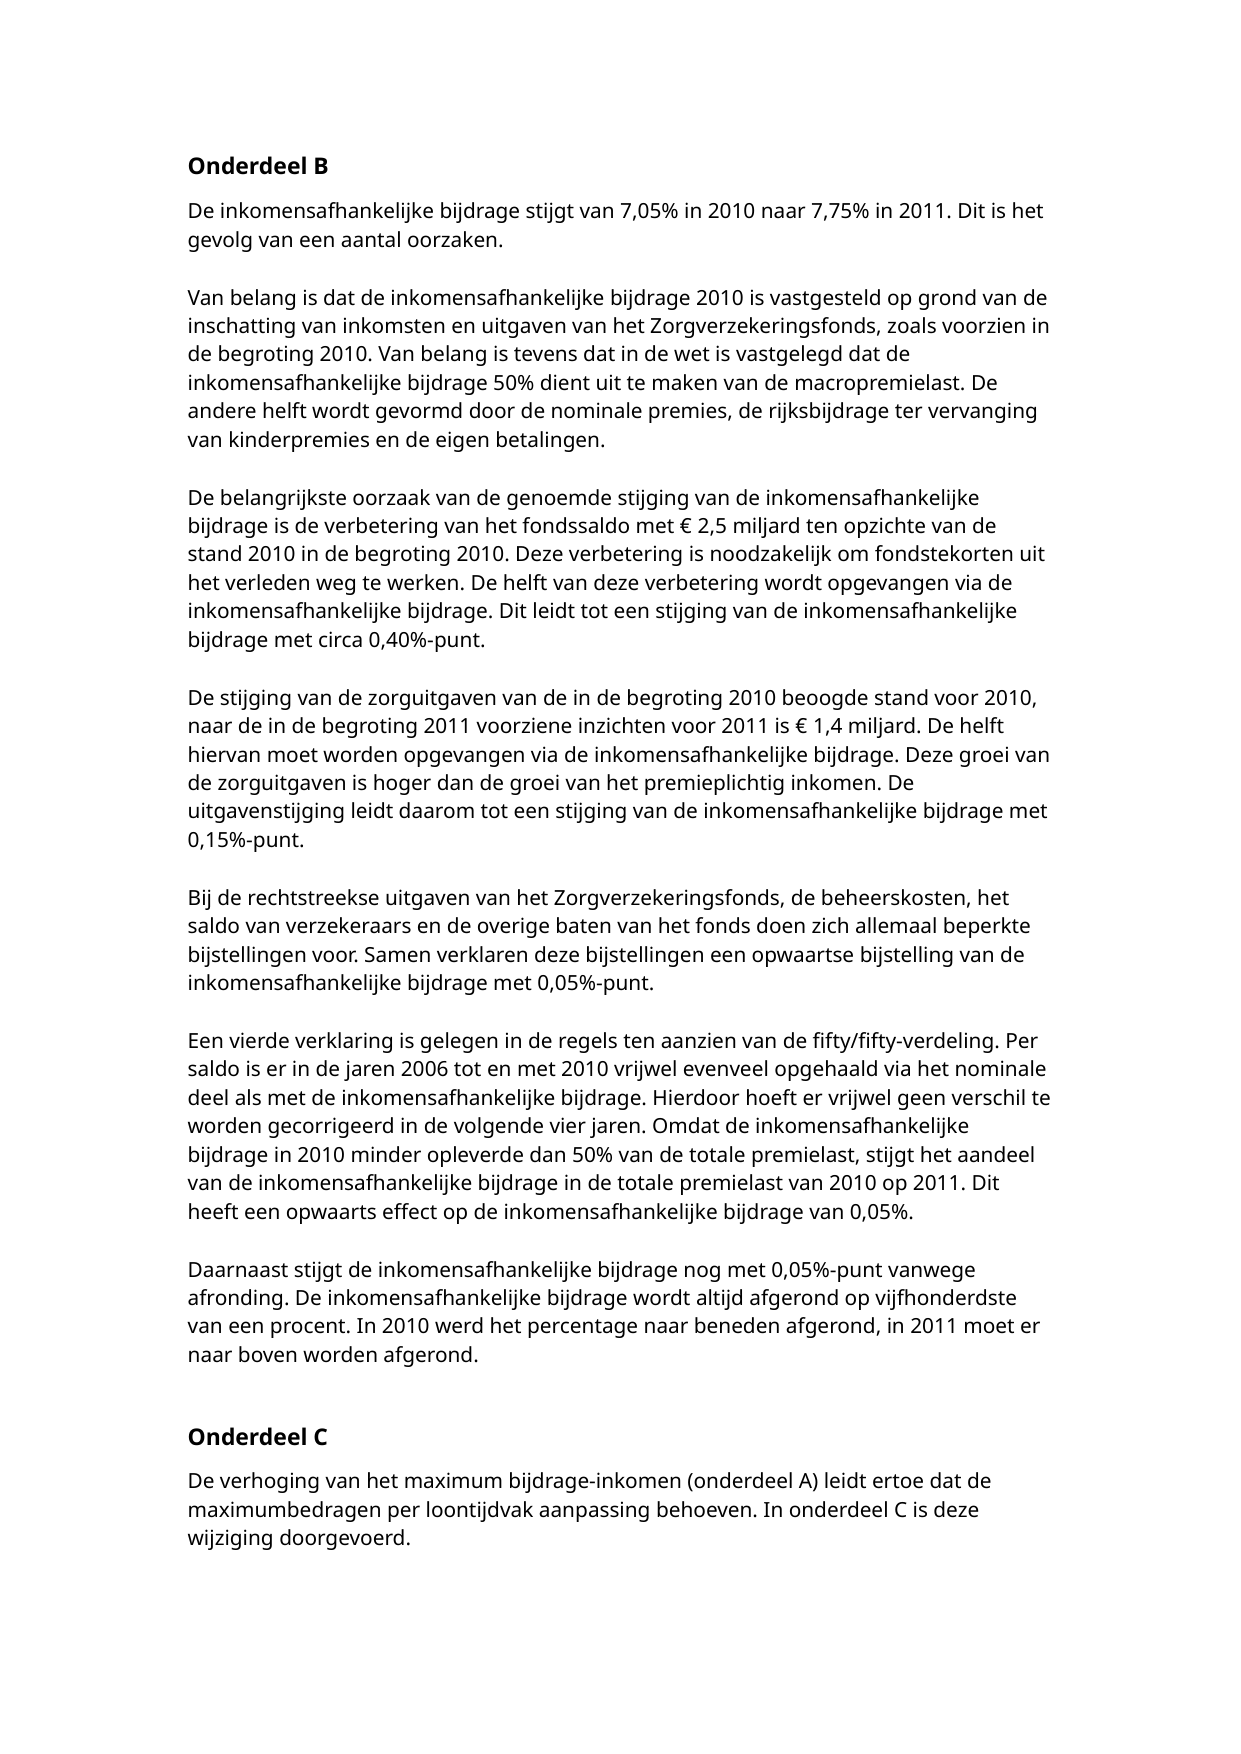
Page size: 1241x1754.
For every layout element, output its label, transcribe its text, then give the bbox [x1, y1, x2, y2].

text De verhoging van het maximum bijdrage-inkomen (onderdeel A) leidt ertoe dat de maximumbedragen per loontijdvak aanpassing behoeven. In onderdeel C is deze wijziging doorgevoerd. [187, 1467, 1053, 1552]
text Een vierde verklaring is gelegen in de regels ten aanzien van de fifty/fifty-verdeling. Per saldo is er in de jaren 2006 tot en met 2010 vrijwel evenveel opgehaald via het nominale deel als met de inkomensafhankelijke bijdrage. Hierdoor hoeft er vrijwel geen verschil te worden gecorrigeerd in de volgende vier jaren. Omdat de inkomensafhankelijke bijdrage in 2010 minder opleverde dan 50% van de totale premielast, stijgt het aandeel van de inkomensafhankelijke bijdrage in de totale premielast van 2010 op 2011. Dit heeft een opwaarts effect op de inkomensafhankelijke bijdrage van 0,05%. [187, 1026, 1053, 1225]
subtitle Onderdeel C [187, 1420, 1053, 1452]
text Bij de rechtstreekse uitgaven van het Zorgverzekeringsfonds, de beheerskosten, het saldo van verzekeraars en de overige baten van het fonds doen zich allemaal beperkte bijstellingen voor. Samen verklaren deze bijstellingen een opwaartse bijstelling van de inkomensafhankelijke bijdrage met 0,05%-punt. [187, 883, 1053, 997]
subtitle Onderdeel B [187, 150, 1053, 181]
text De belangrijkste oorzaak van de genoemde stijging van de inkomensafhankelijke bijdrage is de verbetering van het fondssaldo met € 2,5 miljard ten opzichte van de stand 2010 in de begroting 2010. Deze verbetering is noodzakelijk om fondstekorten uit het verleden weg te werken. De helft van deze verbetering wordt opgevangen via de inkomensafhankelijke bijdrage. Dit leidt tot een stijging van de inkomensafhankelijke bijdrage met circa 0,40%-punt. [187, 483, 1053, 653]
text Daarnaast stijgt de inkomensafhankelijke bijdrage nog met 0,05%-punt vanwege afronding. De inkomensafhankelijke bijdrage wordt altijd afgerond op vijfhonderdste van een procent. In 2010 werd het percentage naar beneden afgerond, in 2011 moet er naar boven worden afgerond. [187, 1255, 1053, 1368]
text De stijging van de zorguitgaven van de in de begroting 2010 beoogde stand voor 2010, naar de in de begroting 2011 voorziene inzichten voor 2011 is € 1,4 miljard. De helft hiervan moet worden opgevangen via de inkomensafhankelijke bijdrage. Deze groei van de zorguitgaven is hoger dan de groei van het premieplichtig inkomen. De uitgavenstijging leidt daarom tot een stijging van de inkomensafhankelijke bijdrage met 0,15%-punt. [187, 683, 1053, 853]
text De inkomensafhankelijke bijdrage stijgt van 7,05% in 2010 naar 7,75% in 2011. Dit is het gevolg van een aantal oorzaken. [187, 196, 1053, 253]
text Van belang is dat de inkomensafhankelijke bijdrage 2010 is vastgesteld op grond van de inschatting van inkomsten en uitgaven van het Zorgverzekeringsfonds, zoals voorzien in de begroting 2010. Van belang is tevens dat in de wet is vastgelegd dat de inkomensafhankelijke bijdrage 50% dient uit te maken van de macropremielast. De andere helft wordt gevormd door de nominale premies, de rijksbijdrage ter vervanging van kinderpremies en de eigen betalingen. [187, 283, 1053, 453]
